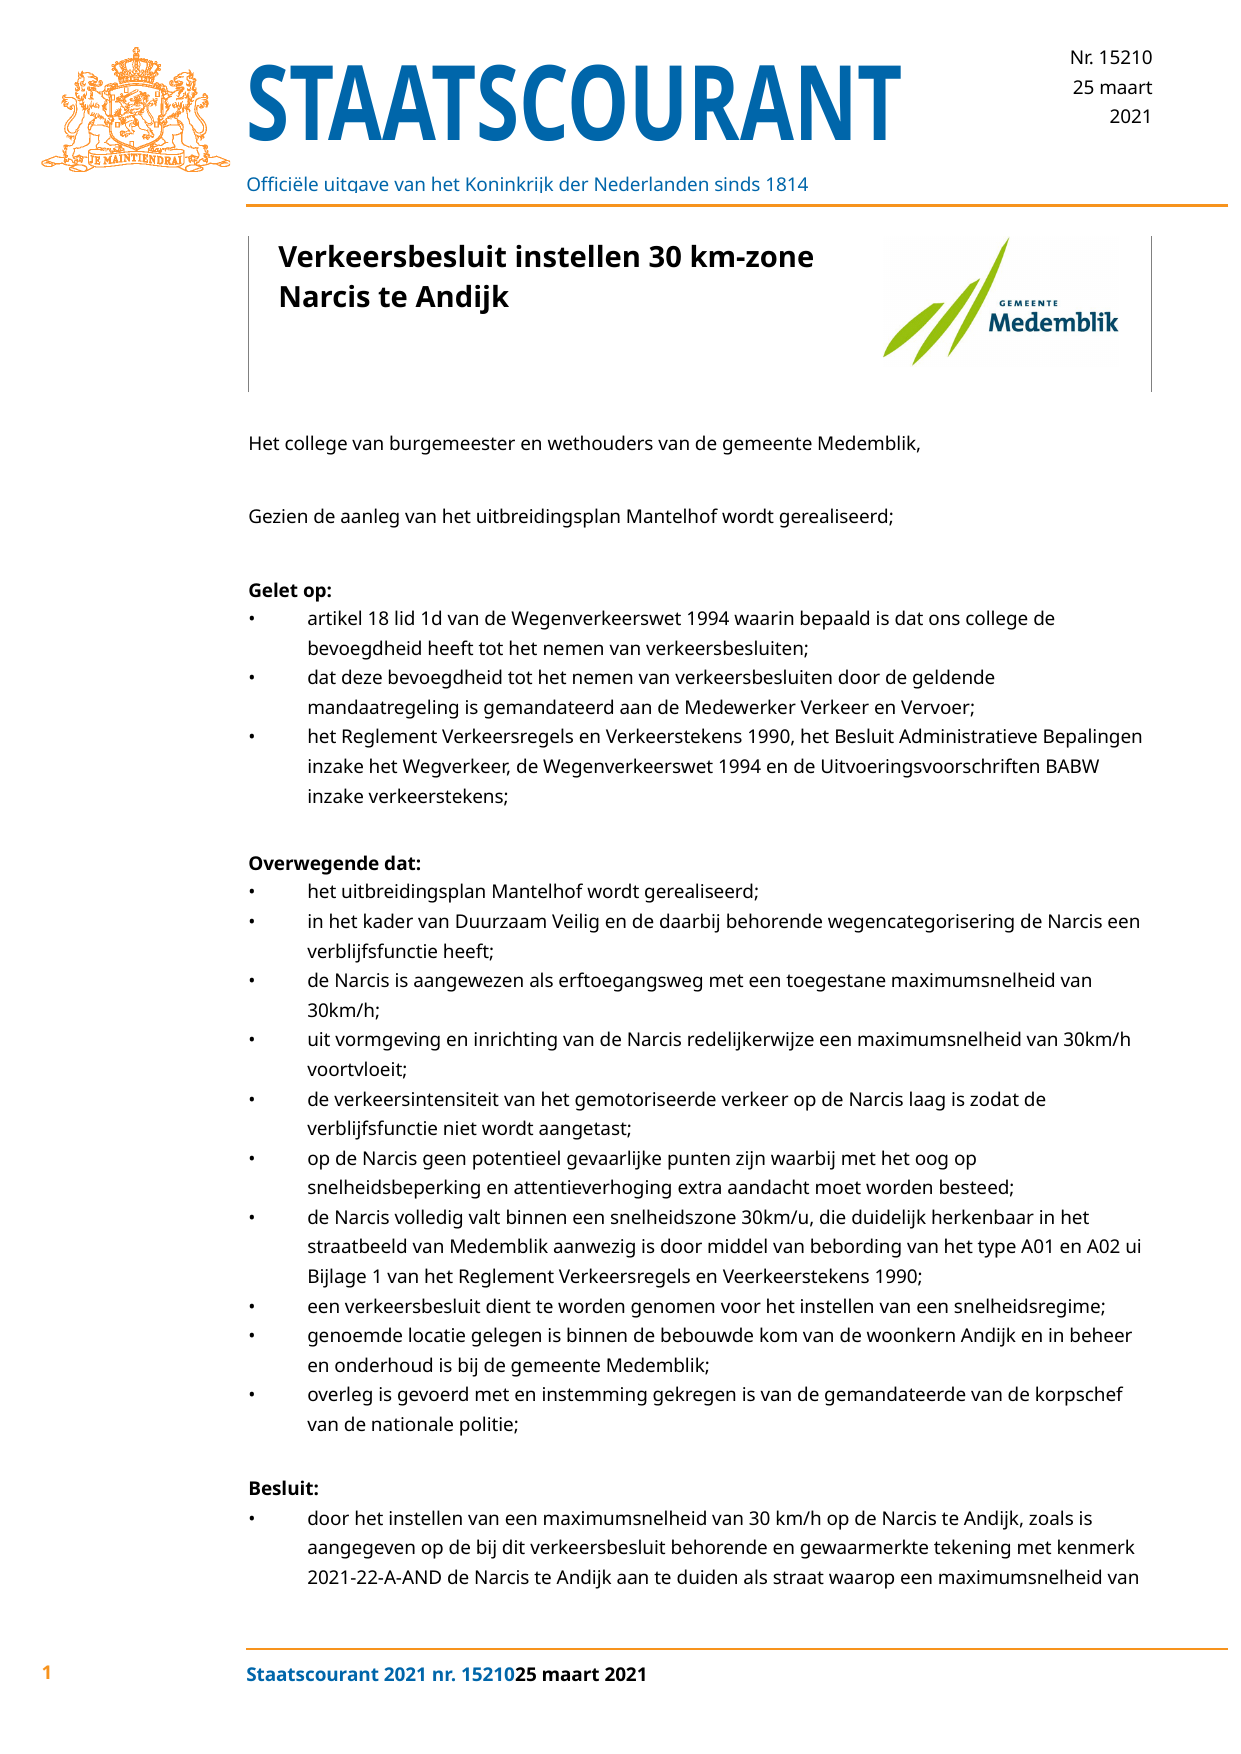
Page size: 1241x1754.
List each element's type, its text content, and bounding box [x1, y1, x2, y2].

list een verkeersbesluit dient te worden genomen voor het instellen van een snelheidsregime; [248, 1293, 1152, 1318]
text Gezien de aanleg van het uitbreidingsplan Mantelhof wordt gerealiseerd; [248, 504, 1152, 529]
list artikel 18 lid 1d van de Wegenverkeerswet 1994 waarin bepaald is dat ons college de bevoegdheid heeft tot het nemen van verkeersbesluiten; [248, 605, 1152, 661]
list de Narcis volledig valt binnen een snelheidszone 30km/u, die duidelijk herkenbaar in het straatbeeld van Medemblik aanwezig is door middel van bebording van het type A01 en A02 ui Bijlage 1 van het Reglement Verkeersregels en Veerkeerstekens 1990; [248, 1204, 1152, 1289]
text Overwegende dat: [248, 850, 1152, 876]
list de verkeersintensiteit van het gemotoriseerde verkeer op de Narcis laag is zodat de verblijfsfunctie niet wordt aangetast; [248, 1086, 1152, 1141]
list genoemde locatie gelegen is binnen de bebouwde kom van de woonkern Andijk en in beheer en onderhoud is bij de gemeente Medemblik; [248, 1322, 1152, 1378]
list uit vormgeving en inrichting van de Narcis redelijkerwijze een maximumsnelheid van 30km/h voortvloeit; [248, 1027, 1152, 1082]
list het Reglement Verkeersregels en Verkeerstekens 1990, het Besluit Administratieve Bepalingen inzake het Wegverkeer, de Wegenverkeerswet 1994 en de Uitvoeringsvoorschriften BABW inzake verkeerstekens; [248, 724, 1152, 808]
list door het instellen van een maximumsnelheid van 30 km/h op de Narcis te Andijk, zoals is aangegeven op de bij dit verkeersbesluit behorende en gewaarmerkte tekening met kenmerk 2021-22-A-AND de Narcis te Andijk aan te duiden als straat waarop een maximumsnelheid van [248, 1505, 1152, 1589]
picture [882, 236, 1119, 367]
list in het kader van Duurzaam Veilig en de daarbij behorende wegencategorisering de Narcis een verblijfsfunctie heeft; [248, 908, 1152, 963]
list overleg is gevoerd met en instemming gekregen is van de gemandateerde van de korpschef van de nationale politie; [248, 1382, 1152, 1437]
list op de Narcis geen potentieel gevaarlijke punten zijn waarbij met het oog op snelheidsbeperking en attentieverhoging extra aandacht moet worden besteed; [248, 1145, 1152, 1200]
list de Narcis is aangewezen als erftoegangsweg met een toegestane maximumsnelheid van 30km/h; [248, 967, 1152, 1023]
text Besluit: [248, 1475, 1152, 1501]
list het uitbreidingsplan Mantelhof wordt gerealiseerd; [248, 879, 1152, 904]
list dat deze bevoegdheid tot het nemen van verkeersbesluiten door de geldende mandaatregeling is gemandateerd aan de Medewerker Verkeer en Vervoer; [248, 664, 1152, 720]
table_header [850, 236, 1151, 392]
text Gelet op: [248, 577, 1152, 603]
text Het college van burgemeester en wethouders van de gemeente Medemblik, [248, 430, 1152, 456]
picture [41, 47, 231, 172]
table_header Verkeersbesluit instellen 30 km-zone Narcis te Andijk [249, 236, 850, 392]
